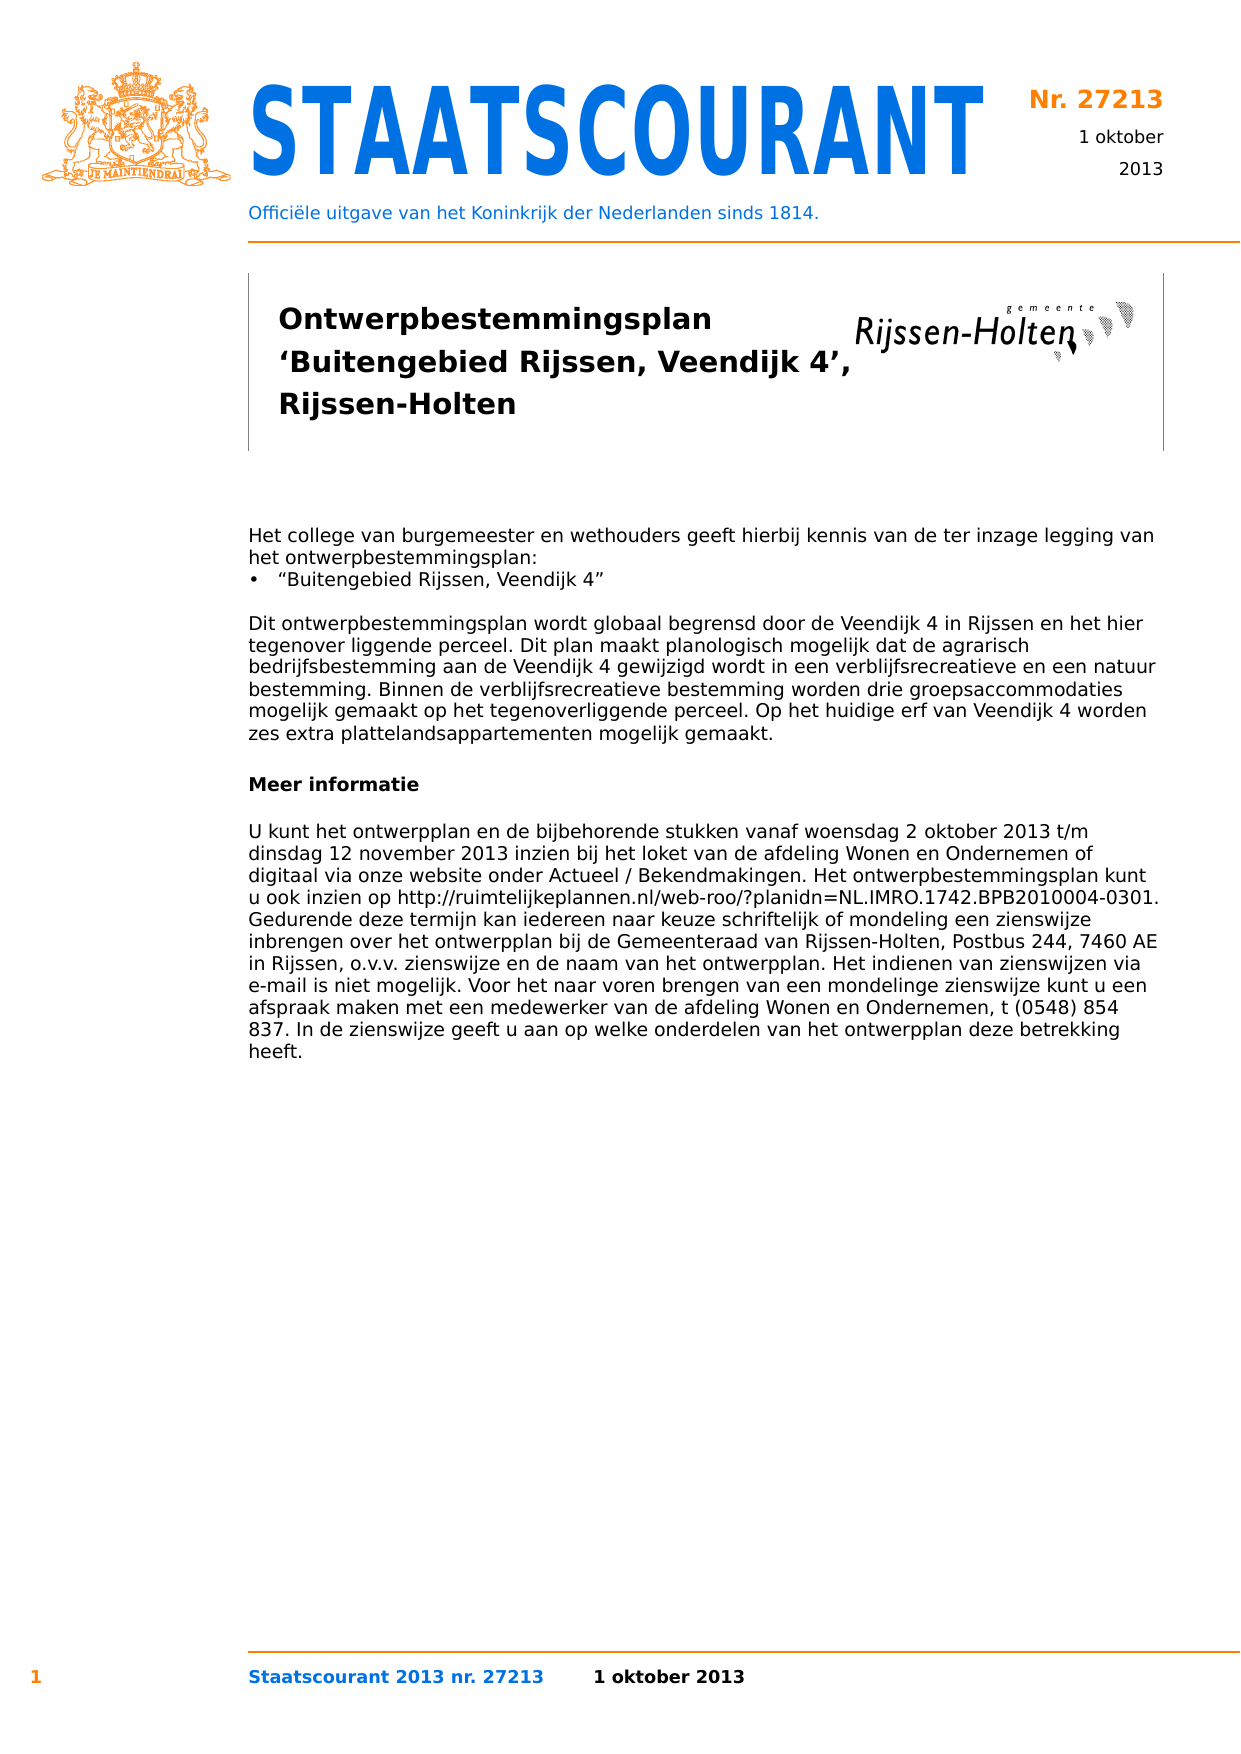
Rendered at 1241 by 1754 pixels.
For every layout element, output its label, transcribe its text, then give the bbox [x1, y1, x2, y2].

table_cell Officiële uitgave van het Koninkrijk der Nederlanden sinds 1814. [248, 203, 1240, 241]
text U kunt het ontwerpplan en de bijbehorende stukken vanaf woensdag 2 oktober 2013 t/m dinsdag 12 november 2013 inzien bij het loket van de afdeling Wonen en Ondernemen of digitaal via onze website onder Actueel / Bekendmakingen. Het ontwerpbestemmingsplan kunt u ook inzien op http://ruimtelijkeplannen.nl/web-roo/?planidn=NL.IMRO.1742.BPB2010004-0301. [248, 821, 1163, 909]
table_header STAATSCOURANT [248, 62, 998, 203]
subtitle Meer informatie [248, 774, 1163, 796]
table_cell 1 oktober [998, 121, 1240, 153]
table_header Nr. 27213 [998, 62, 1240, 121]
table_cell 2013 [998, 153, 1240, 203]
text • “Buitengebied Rijssen, Veendijk 4” [248, 569, 1163, 591]
text Dit ontwerpbestemmingsplan wordt globaal begrensd door de Veendijk 4 in Rijssen en het hier tegenover liggende perceel. Dit plan maakt planologisch mogelijk dat de agrarisch bedrijfsbestemming aan de Veendijk 4 gewijzigd wordt in een verblijfsrecreatieve en een natuur bestemming. Binnen de verblijfsrecreatieve bestemming worden drie groepsaccommodaties mogelijk gemaakt op het tegenoverliggende perceel. Op het huidige erf van Veendijk 4 worden zes extra plattelandsappartementen mogelijk gemaakt. [248, 612, 1163, 744]
table_header [25, 62, 248, 241]
text Gedurende deze termijn kan iedereen naar keuze schriftelijk of mondeling een zienswijze inbrengen over het ontwerpplan bij de Gemeenteraad van Rijssen-Holten, Postbus 244, 7460 AE in Rijssen, o.v.v. zienswijze en de naam van het ontwerpplan. Het indienen van zienswijzen via e-mail is niet mogelijk. Voor het naar voren brengen van een mondelinge zienswijze kunt u een afspraak maken met een medewerker van de afdeling Wonen en Ondernemen, t (0548) 854 837. In de zienswijze geeft u aan op welke onderdelen van het ontwerpplan deze betrekking heeft. [248, 909, 1163, 1063]
text Het college van burgemeester en wethouders geeft hierbij kennis van de ter inzage legging van het ontwerpbestemmingsplan: [248, 525, 1163, 569]
picture [855, 302, 1134, 362]
picture [41, 62, 231, 186]
subtitle Ontwerpbestemmingsplan ‘Buitengebied Rijssen, Veendijk 4’, Rijssen-Holten [249, 273, 1163, 451]
